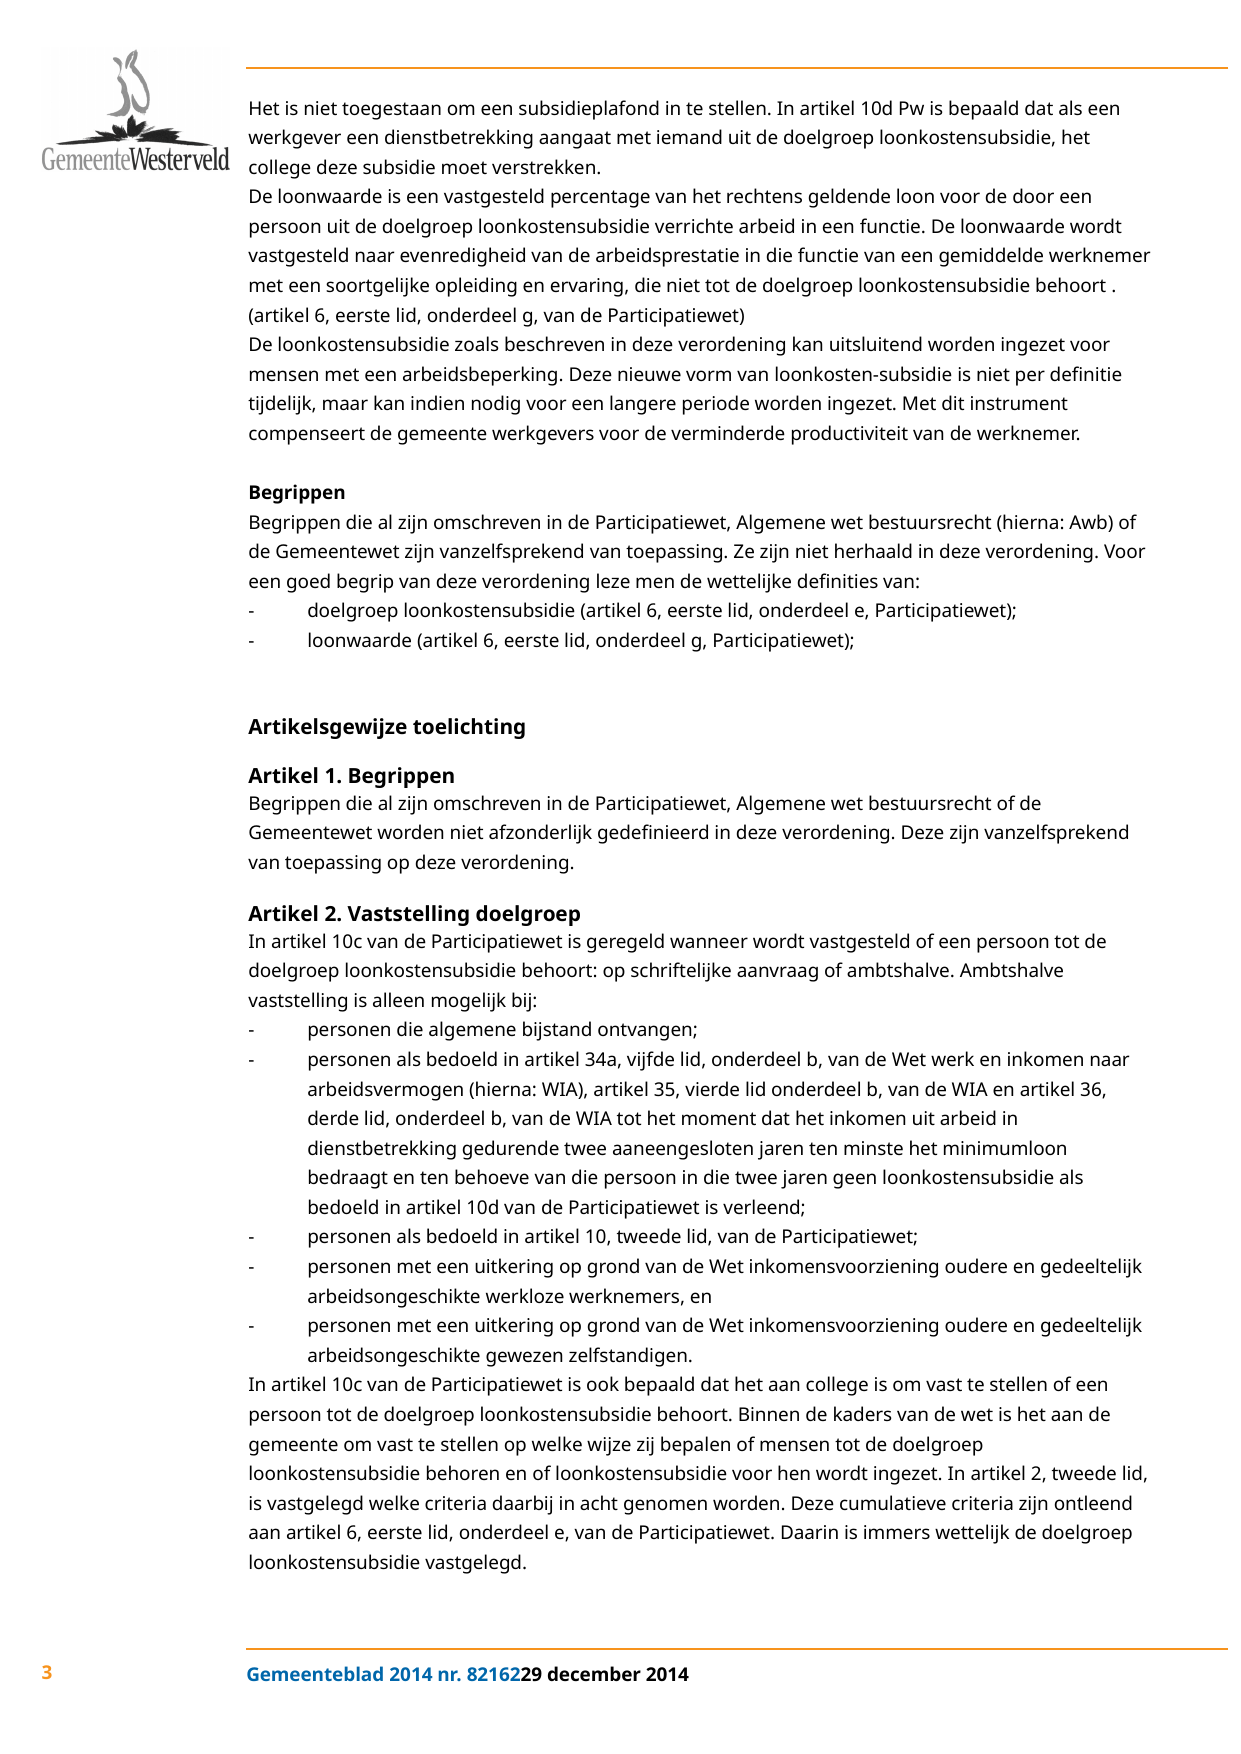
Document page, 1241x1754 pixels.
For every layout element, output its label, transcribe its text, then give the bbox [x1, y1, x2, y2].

list loonwaarde (artikel 6, eerste lid, onderdeel g, Participatiewet); [248, 627, 1152, 653]
list personen die algemene bijstand ontvangen; [248, 1017, 1152, 1042]
text Begrippen die al zijn omschreven in de Participatiewet, Algemene wet bestuursrecht (hierna: Awb) of de Gemeentewet zijn vanzelfsprekend van toepassing. Ze zijn niet herhaald in deze verordening. Voor een goed begrip van deze verordening leze men de wettelijke definities van: [248, 509, 1152, 594]
text De loonkostensubsidie zoals beschreven in deze verordening kan uitsluitend worden ingezet voor mensen met een arbeidsbeperking. Deze nieuwe vorm van loonkosten-subsidie is niet per definitie tijdelijk, maar kan indien nodig voor een langere periode worden ingezet. Met dit instrument compenseert de gemeente werkgevers voor de verminderde productiviteit van de werknemer. [248, 331, 1152, 446]
list personen met een uitkering op grond van de Wet inkomensvoorziening oudere en gedeeltelijk arbeidsongeschikte werkloze werknemers, en [248, 1253, 1152, 1309]
text In artikel 10c van de Participatiewet is ook bepaald dat het aan college is om vast te stellen of een persoon tot de doelgroep loonkostensubsidie behoort. Binnen de kaders van de wet is het aan de gemeente om vast te stellen op welke wijze zij bepalen of mensen tot de doelgroep loonkostensubsidie behoren en of loonkostensubsidie voor hen wordt ingezet. In artikel 2, tweede lid, is vastgelegd welke criteria daarbij in acht genomen worden. Deze cumulatieve criteria zijn ontleend aan artikel 6, eerste lid, onderdeel e, van de Participatiewet. Daarin is immers wettelijk de doelgroep loonkostensubsidie vastgelegd. [248, 1372, 1152, 1575]
list personen met een uitkering op grond van de Wet inkomensvoorziening oudere en gedeeltelijk arbeidsongeschikte gewezen zelfstandigen. [248, 1312, 1152, 1368]
picture [41, 47, 231, 172]
text In artikel 10c van de Participatiewet is geregeld wanneer wordt vastgesteld of een persoon tot de doelgroep loonkostensubsidie behoort: op schriftelijke aanvraag of ambtshalve. Ambtshalve vaststelling is alleen mogelijk bij: [248, 928, 1152, 1013]
list personen als bedoeld in artikel 10, tweede lid, van de Participatiewet; [248, 1224, 1152, 1249]
text Het is niet toegestaan om een subsidieplafond in te stellen. In artikel 10d Pw is bepaald dat als een werkgever een dienstbetrekking aangaat met iemand uit de doelgroep loonkostensubsidie, het college deze subsidie moet verstrekken. [248, 95, 1152, 180]
text Artikelsgewijze toelichting [248, 712, 1152, 741]
list doelgroep loonkostensubsidie (artikel 6, eerste lid, onderdeel e, Participatiewet); [248, 598, 1152, 623]
text De loonwaarde is een vastgesteld percentage van het rechtens geldende loon voor de door een persoon uit de doelgroep loonkostensubsidie verrichte arbeid in een functie. De loonwaarde wordt vastgesteld naar evenredigheid van de arbeidsprestatie in die functie van een gemiddelde werknemer met een soortgelijke opleiding en ervaring, die niet tot de doelgroep loonkostensubsidie behoort . (artikel 6, eerste lid, onderdeel g, van de Participatiewet) [248, 183, 1152, 328]
text Artikel 2. Vaststelling doelgroep [248, 899, 1152, 928]
text Begrippen [248, 479, 1152, 505]
text Begrippen die al zijn omschreven in de Participatiewet, Algemene wet bestuursrecht of de Gemeentewet worden niet afzonderlijk gedefinieerd in deze verordening. Deze zijn vanzelfsprekend van toepassing op deze verordening. [248, 790, 1152, 875]
list personen als bedoeld in artikel 34a, vijfde lid, onderdeel b, van de Wet werk en inkomen naar arbeidsvermogen (hierna: WIA), artikel 35, vierde lid onderdeel b, van de WIA en artikel 36, derde lid, onderdeel b, van de WIA tot het moment dat het inkomen uit arbeid in dienstbetrekking gedurende twee aaneengesloten jaren ten minste het minimumloon bedraagt en ten behoeve van die persoon in die twee jaren geen loonkostensubsidie als bedoeld in artikel 10d van de Participatiewet is verleend; [248, 1046, 1152, 1220]
text Artikel 1. Begrippen [248, 761, 1152, 790]
